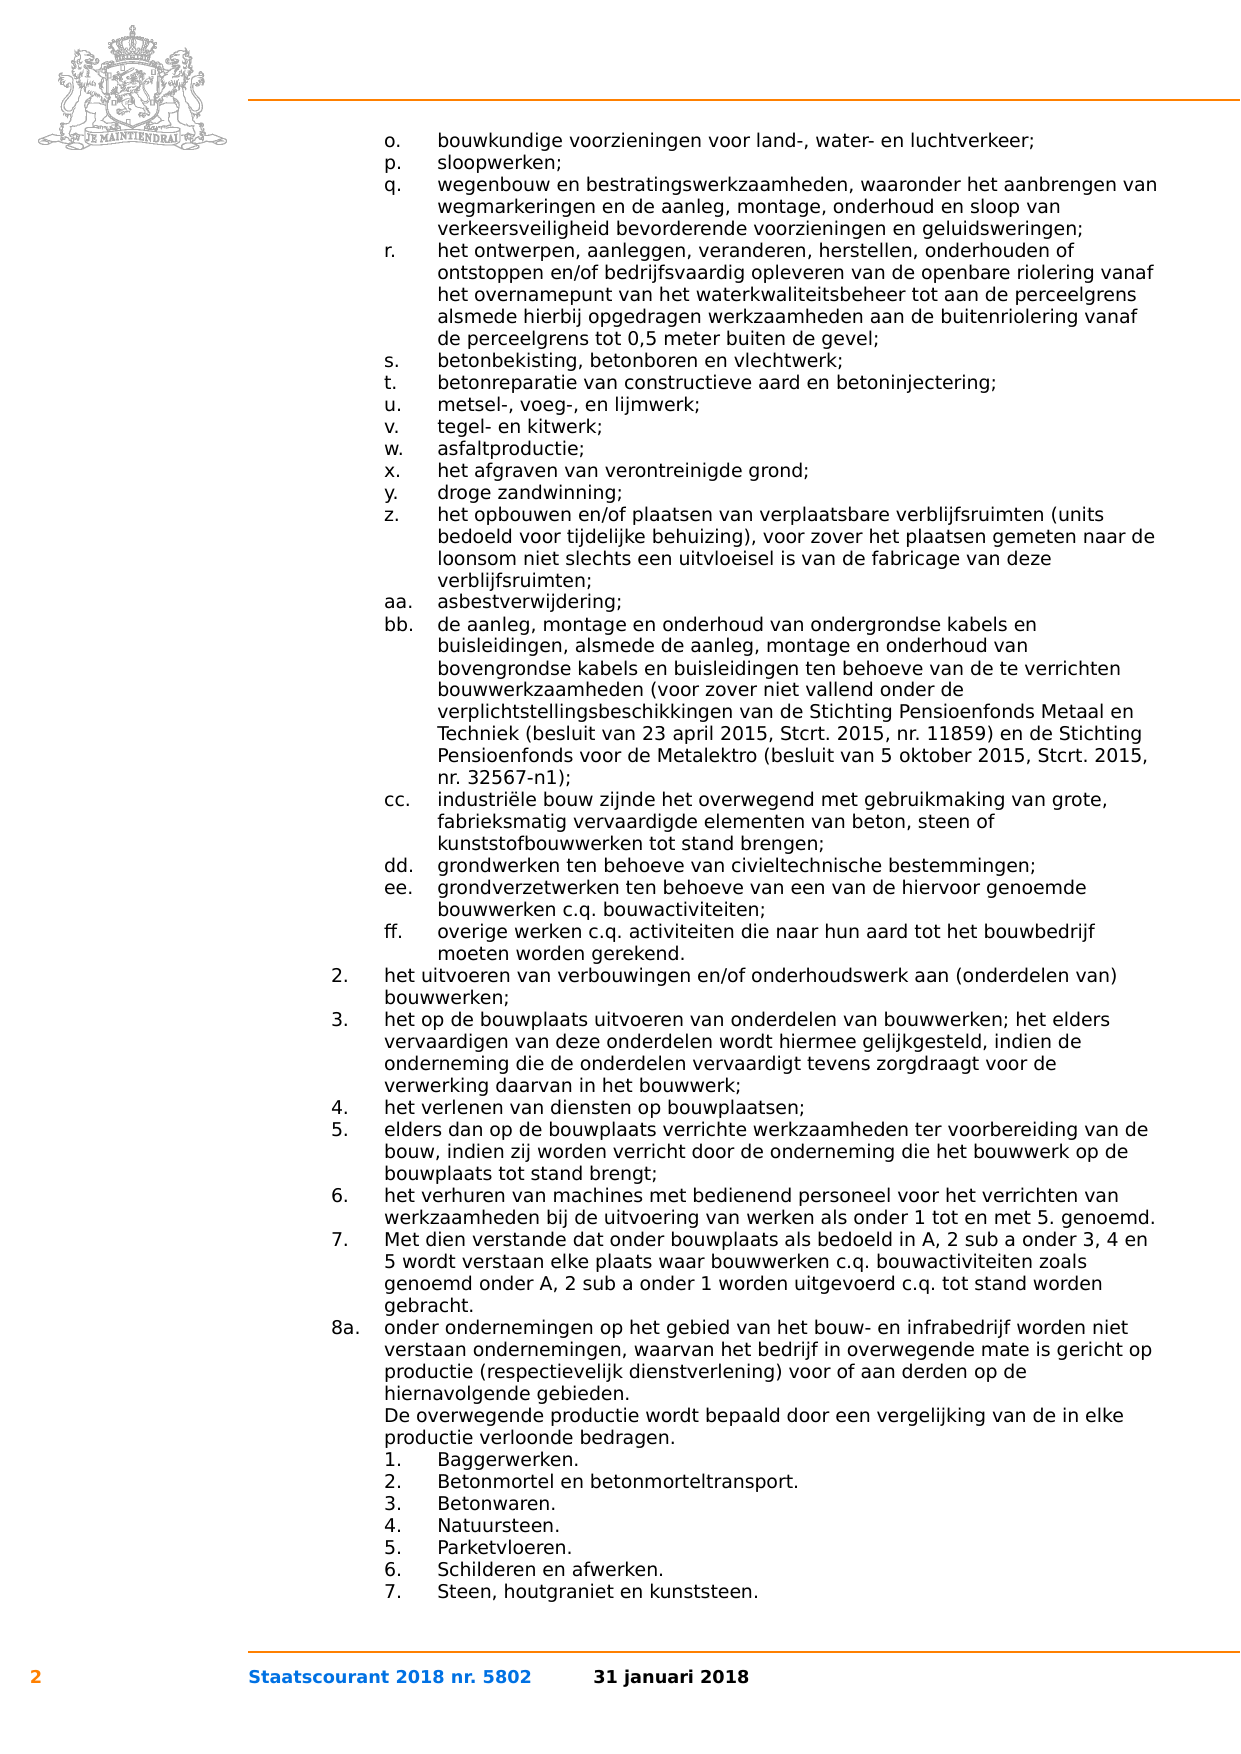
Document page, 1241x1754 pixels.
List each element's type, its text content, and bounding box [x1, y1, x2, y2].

text aa. asbestverwijdering; [384, 591, 1163, 613]
text 5. Parketvloeren. [384, 1537, 1163, 1558]
text w. asfaltproductie; [384, 438, 1163, 459]
text 2. het uitvoeren van verbouwingen en/of onderhoudswerk aan (onderdelen van) bouwwerken; [331, 965, 1163, 1009]
text 7. Met dien verstande dat onder bouwplaats als bedoeld in A, 2 sub a onder 3, 4 en 5 wordt verstaan elke plaats waar bouwwerken c.q. bouwactiviteiten zoals genoemd onder A, 2 sub a onder 1 worden uitgevoerd c.q. tot stand worden gebracht. [331, 1229, 1163, 1317]
text t. betonreparatie van constructieve aard en betoninjectering; [384, 372, 1163, 394]
text cc. industriële bouw zijnde het overwegend met gebruikmaking van grote, fabrieksmatig vervaardigde elementen van beton, steen of kunststofbouwwerken tot stand brengen; [384, 789, 1163, 855]
text productie verloonde bedragen. [384, 1427, 1163, 1449]
text 4. het verlenen van diensten op bouwplaatsen; [331, 1097, 1163, 1119]
text 7. Steen, houtgraniet en kunststeen. [384, 1581, 1163, 1602]
text r. het ontwerpen, aanleggen, veranderen, herstellen, onderhouden of ontstoppen en/of bedrijfsvaardig opleveren van de openbare riolering vanaf het overnamepunt van het waterkwaliteitsbeheer tot aan de perceelgrens alsmede hierbij opgedragen werkzaamheden aan de buitenriolering vanaf de perceelgrens tot 0,5 meter buiten de gevel; [384, 240, 1163, 350]
text y. droge zandwinning; [384, 482, 1163, 503]
text bb. de aanleg, montage en onderhoud van ondergrondse kabels en buisleidingen, alsmede de aanleg, montage en onderhoud van bovengrondse kabels en buisleidingen ten behoeve van de te verrichten bouwwerkzaamheden (voor zover niet vallend onder de verplichtstellingsbeschikkingen van de Stichting Pensioenfonds Metaal en Techniek (besluit van 23 april 2015, Stcrt. 2015, nr. 11859) en de Stichting Pensioenfonds voor de Metalektro (besluit van 5 oktober 2015, Stcrt. 2015, nr. 32567-n1); [384, 613, 1163, 789]
text ee. grondverzetwerken ten behoeve van een van de hiervoor genoemde bouwwerken c.q. bouwactiviteiten; [384, 877, 1163, 921]
text x. het afgraven van verontreinigde grond; [384, 459, 1163, 482]
text o. bouwkundige voorzieningen voor land-, water- en luchtverkeer; [384, 130, 1163, 152]
text 6. Schilderen en afwerken. [384, 1558, 1163, 1581]
text p. sloopwerken; [384, 152, 1163, 174]
text 8a. onder ondernemingen op het gebied van het bouw- en infrabedrijf worden niet verstaan ondernemingen, waarvan het bedrijf in overwegende mate is gericht op productie (respectievelijk dienstverlening) voor of aan derden op de hiernavolgende gebieden. [331, 1317, 1163, 1405]
picture [38, 25, 227, 150]
text 6. het verhuren van machines met bedienend personeel voor het verrichten van werkzaamheden bij de uitvoering van werken als onder 1 tot en met 5. genoemd. [331, 1185, 1163, 1229]
text v. tegel- en kitwerk; [384, 416, 1163, 438]
text 1. Baggerwerken. [384, 1449, 1163, 1471]
text z. het opbouwen en/of plaatsen van verplaatsbare verblijfsruimten (units bedoeld voor tijdelijke behuizing), voor zover het plaatsen gemeten naar de loonsom niet slechts een uitvloeisel is van de fabricage van deze verblijfsruimten; [384, 503, 1163, 591]
text ff. overige werken c.q. activiteiten die naar hun aard tot het bouwbedrijf moeten worden gerekend. [384, 921, 1163, 965]
text q. wegenbouw en bestratingswerkzaamheden, waaronder het aanbrengen van wegmarkeringen en de aanleg, montage, onderhoud en sloop van verkeersveiligheid bevorderende voorzieningen en geluidsweringen; [384, 174, 1163, 240]
text s. betonbekisting, betonboren en vlechtwerk; [384, 350, 1163, 372]
text u. metsel-, voeg-, en lijmwerk; [384, 394, 1163, 416]
text 3. Betonwaren. [384, 1493, 1163, 1514]
text 4. Natuursteen. [384, 1514, 1163, 1537]
text 3. het op de bouwplaats uitvoeren van onderdelen van bouwwerken; het elders vervaardigen van deze onderdelen wordt hiermee gelijkgesteld, indien de onderneming die de onderdelen vervaardigt tevens zorgdraagt voor de verwerking daarvan in het bouwwerk; [331, 1009, 1163, 1097]
text 5. elders dan op de bouwplaats verrichte werkzaamheden ter voorbereiding van de bouw, indien zij worden verricht door de onderneming die het bouwwerk op de bouwplaats tot stand brengt; [331, 1119, 1163, 1185]
text dd. grondwerken ten behoeve van civieltechnische bestemmingen; [384, 855, 1163, 877]
text 2. Betonmortel en betonmorteltransport. [384, 1471, 1163, 1493]
text De overwegende productie wordt bepaald door een vergelijking van de in elke [384, 1405, 1163, 1427]
